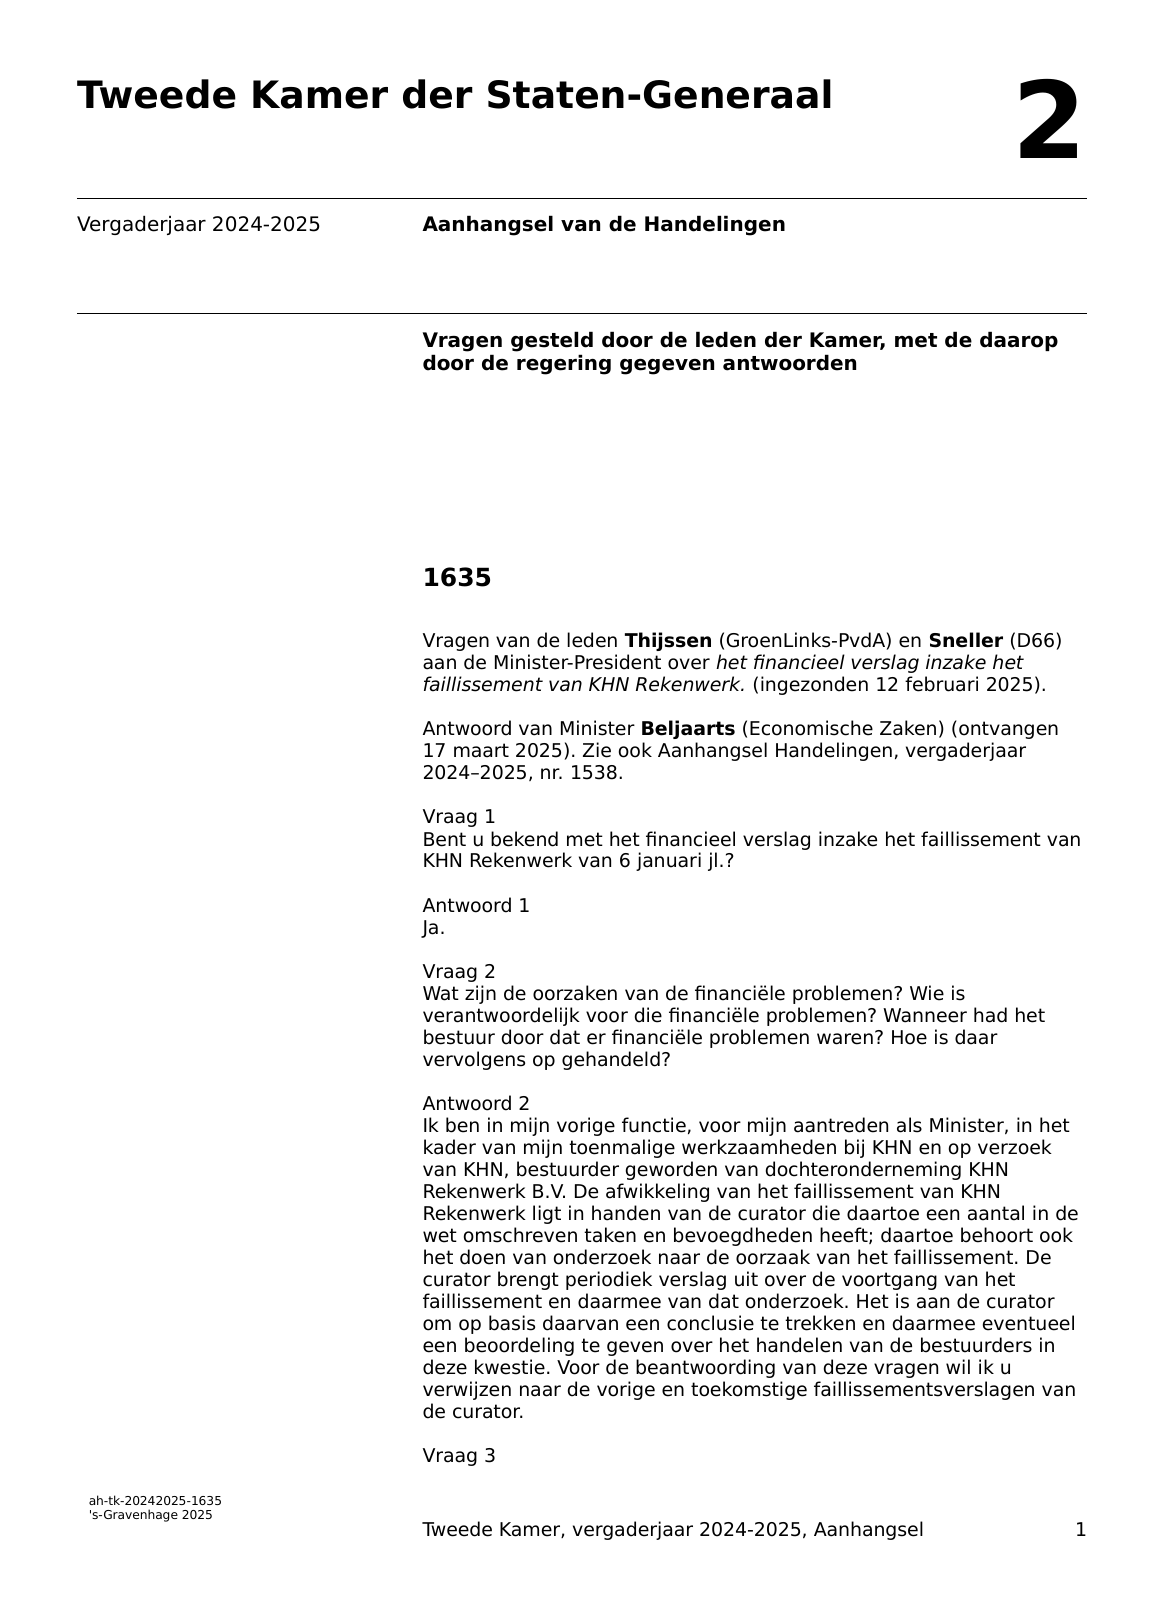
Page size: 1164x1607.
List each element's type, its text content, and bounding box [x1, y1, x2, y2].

text Antwoord van Minister Beljaarts (Economische Zaken) (ontvangen 17 maart 2025). Zie ook Aanhangsel Handelingen, vergaderjaar 2024–2025, nr. 1538. [422, 718, 1087, 784]
text Vraag 2 [422, 961, 1087, 983]
text Vraag 3 [422, 1445, 1087, 1467]
text Antwoord 2 [422, 1093, 1087, 1115]
table_cell Aanhangsel van de Handelingen [422, 199, 1087, 313]
table_cell [77, 314, 422, 375]
text Wat zijn de oorzaken van de financiële problemen? Wie is verantwoordelijk voor die financiële problemen? Wanneer had het bestuur door dat er financiële problemen waren? Hoe is daar vervolgens op gehandeld? [422, 983, 1087, 1071]
text ah-tk-20242025-1635 [88, 1494, 323, 1508]
text Ik ben in mijn vorige functie, voor mijn aantreden als Minister, in het kader van mijn toenmalige werkzaamheden bij KHN en op verzoek van KHN, bestuurder geworden van dochteronderneming KHN Rekenwerk B.V. De afwikkeling van het faillissement van KHN Rekenwerk ligt in handen van de curator die daartoe een aantal in de wet omschreven taken en bevoegdheden heeft; daartoe behoort ook het doen van onderzoek naar de oorzaak van het faillissement. De curator brengt periodiek verslag uit over de voortgang van het faillissement en daarmee van dat onderzoek. Het is aan de curator om op basis daarvan een conclusie te trekken en daarmee eventueel een beoordeling te geven over het handelen van de bestuurders in deze kwestie. Voor de beantwoording van deze vragen wil ik u verwijzen naar de vorige en toekomstige faillissementsverslagen van de curator. [422, 1115, 1087, 1422]
text 's-Gravenhage 2025 [88, 1508, 323, 1522]
text 1635 [422, 563, 1087, 592]
text Vraag 1 [422, 806, 1087, 828]
text Ja. [422, 917, 1087, 938]
text Vragen van de leden Thijssen (GroenLinks-PvdA) en Sneller (D66) aan de Minister-President over het financieel verslag inzake het faillissement van KHN Rekenwerk. (ingezonden 12 februari 2025). [422, 630, 1087, 696]
text Bent u bekend met het financieel verslag inzake het faillissement van KHN Rekenwerk van 6 januari jl.? [422, 828, 1087, 872]
text Antwoord 1 [422, 894, 1087, 917]
table_cell Vragen gesteld door de leden der Kamer, met de daarop door de regering gegeven antwoorden [422, 314, 1087, 375]
table_header Tweede Kamer der Staten-Generaal [77, 59, 886, 198]
table_cell Vergaderjaar 2024-2025 [77, 199, 422, 313]
table_header 2 [886, 59, 1087, 198]
